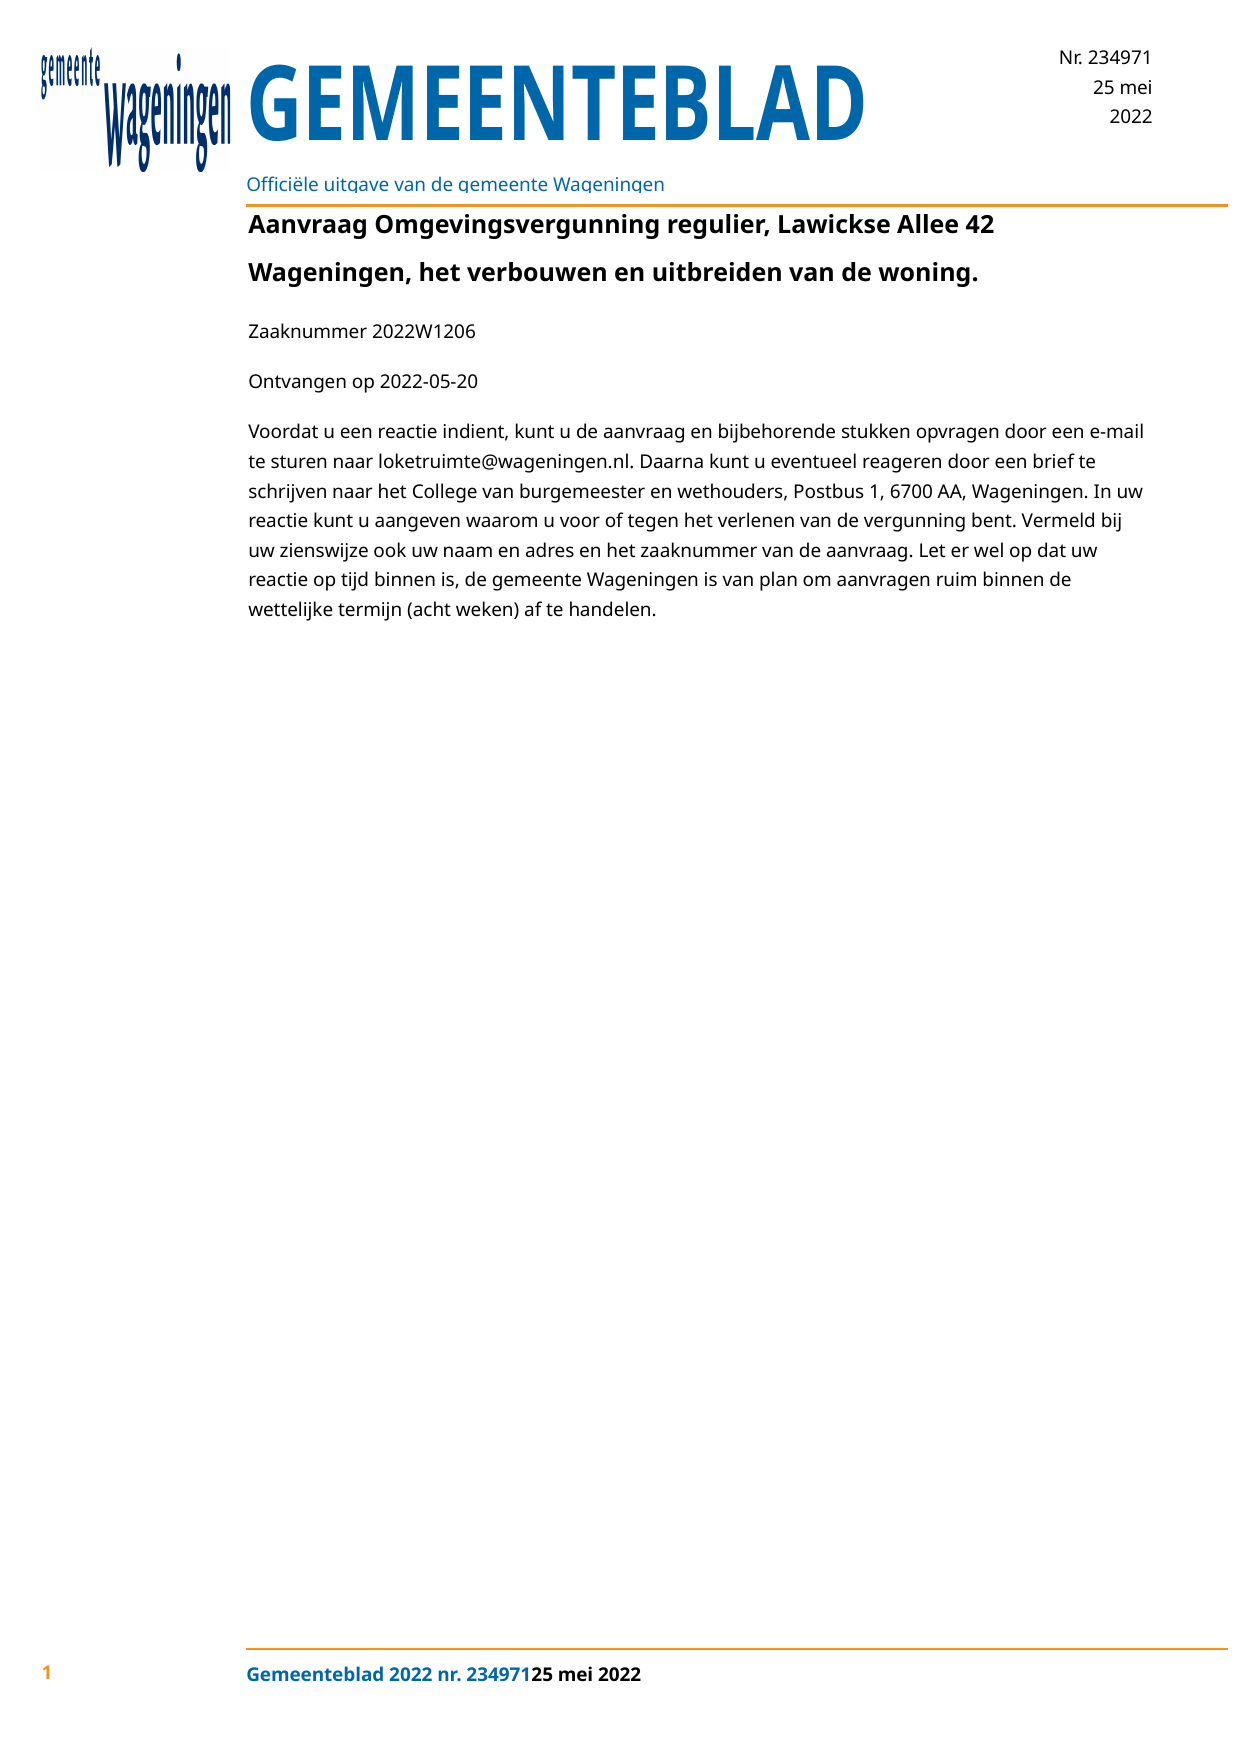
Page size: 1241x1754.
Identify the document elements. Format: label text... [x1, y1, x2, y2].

text Voordat u een reactie indient, kunt u de aanvraag en bijbehorende stukken opvragen door een e-mail te sturen naar loketruimte@wageningen.nl. Daarna kunt u eventueel reageren door een brief te schrijven naar het College van burgemeester en wethouders, Postbus 1, 6700 AA, Wageningen. In uw reactie kunt u aangeven waarom u voor of tegen het verlenen van de vergunning bent. Vermeld bij uw zienswijze ook uw naam en adres en het zaaknummer van de aanvraag. Let er wel op dat uw reactie op tijd binnen is, de gemeente Wageningen is van plan om aanvragen ruim binnen de wettelijke termijn (acht weken) af te handelen. [248, 419, 1152, 622]
text Ontvangen op 2022-05-20 [248, 368, 1152, 394]
text Zaaknummer 2022W1206 [248, 318, 1152, 344]
picture [41, 47, 231, 172]
text Aanvraag Omgevingsvergunning regulier, Lawickse Allee 42 Wageningen, het verbouwen en uitbreiden van de woning. [248, 207, 1152, 288]
